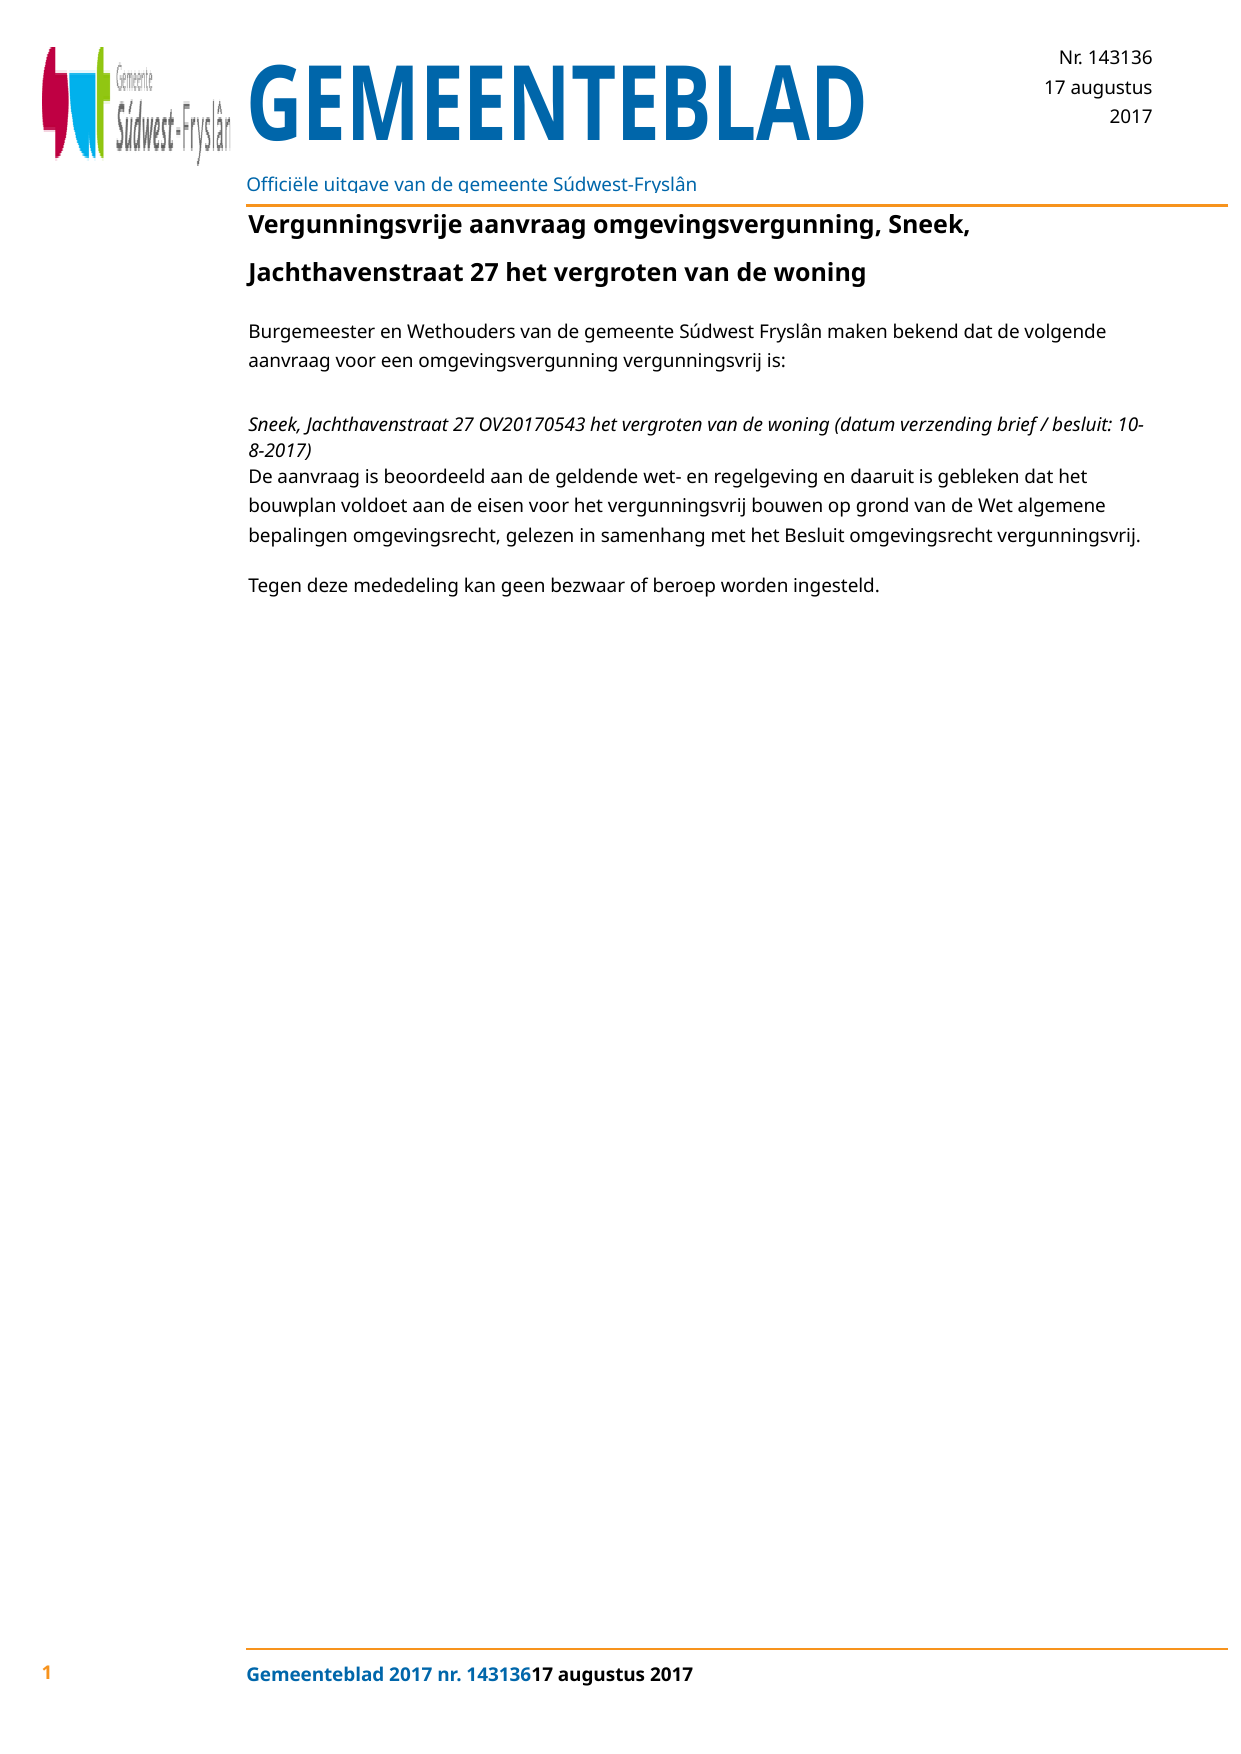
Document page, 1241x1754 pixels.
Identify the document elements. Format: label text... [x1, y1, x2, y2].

text Vergunningsvrije aanvraag omgevingsvergunning, Sneek, Jachthavenstraat 27 het vergroten van de woning [248, 207, 1152, 288]
text Tegen deze mededeling kan geen bezwaar of beroep worden ingesteld. [248, 572, 1152, 598]
text Sneek, Jachthavenstraat 27 OV20170543 het vergroten van de woning (datum verzending brief / besluit: 10-8-2017) [248, 411, 1152, 463]
picture [41, 47, 231, 172]
text De aanvraag is beoordeeld aan de geldende wet- en regelgeving en daaruit is gebleken dat het bouwplan voldoet aan de eisen voor het vergunningsvrij bouwen op grond van de Wet algemene bepalingen omgevingsrecht, gelezen in samenhang met het Besluit omgevingsrecht vergunningsvrij. [248, 463, 1152, 548]
text Burgemeester en Wethouders van de gemeente Súdwest Fryslân maken bekend dat de volgende aanvraag voor een omgevingsvergunning vergunningsvrij is: [248, 318, 1152, 373]
